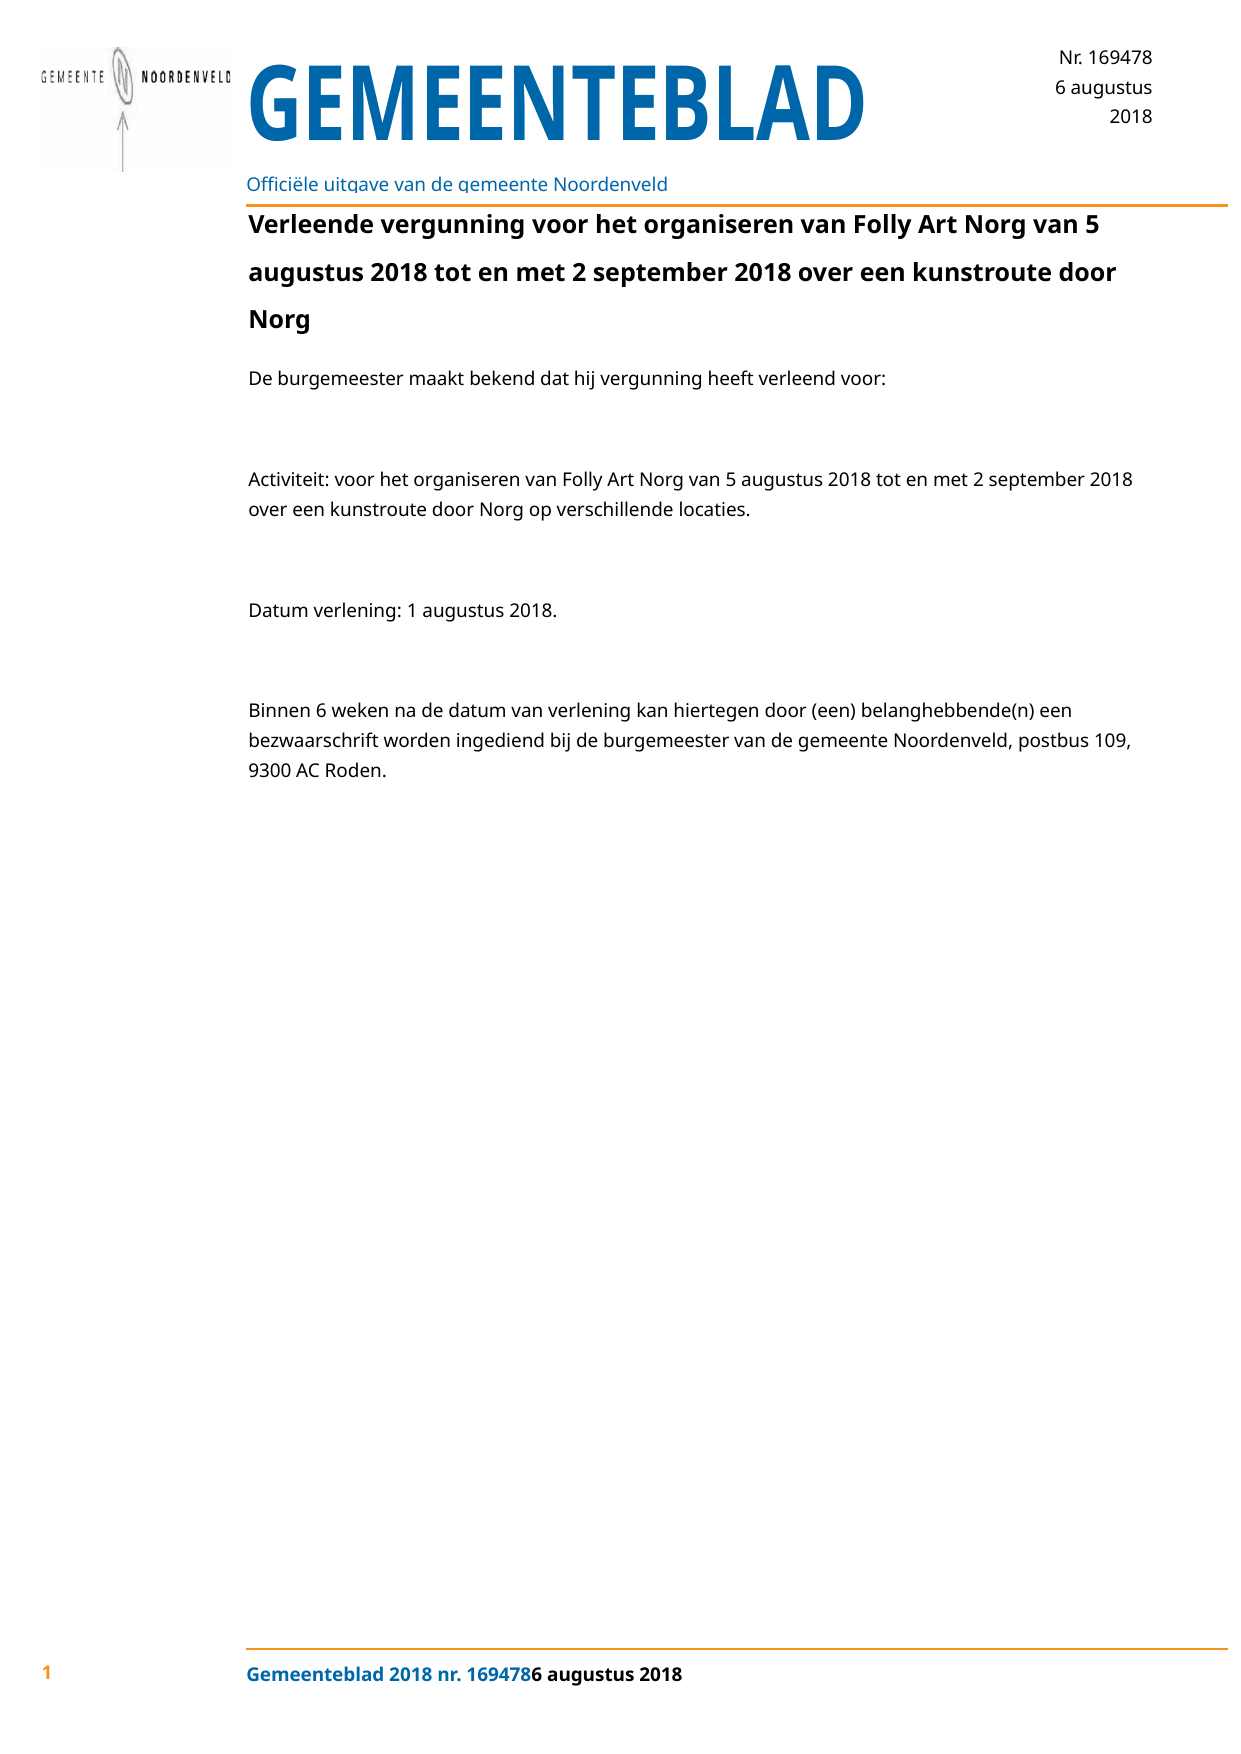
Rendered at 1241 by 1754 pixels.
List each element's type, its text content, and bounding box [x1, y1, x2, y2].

text Binnen 6 weken na de datum van verlening kan hiertegen door (een) belanghebbende(n) een bezwaarschrift worden ingediend bij de burgemeester van de gemeente Noordenveld, postbus 109, 9300 AC Roden. [248, 698, 1152, 782]
text Verleende vergunning voor het organiseren van Folly Art Norg van 5 augustus 2018 tot en met 2 september 2018 over een kunstroute door Norg [248, 207, 1152, 336]
text De burgemeester maakt bekend dat hij vergunning heeft verleend voor: [248, 366, 1152, 391]
picture [41, 47, 231, 172]
text Datum verlening: 1 augustus 2018. [248, 597, 1152, 622]
text Activiteit: voor het organiseren van Folly Art Norg van 5 augustus 2018 tot en met 2 september 2018 over een kunstroute door Norg op verschillende locaties. [248, 466, 1152, 522]
